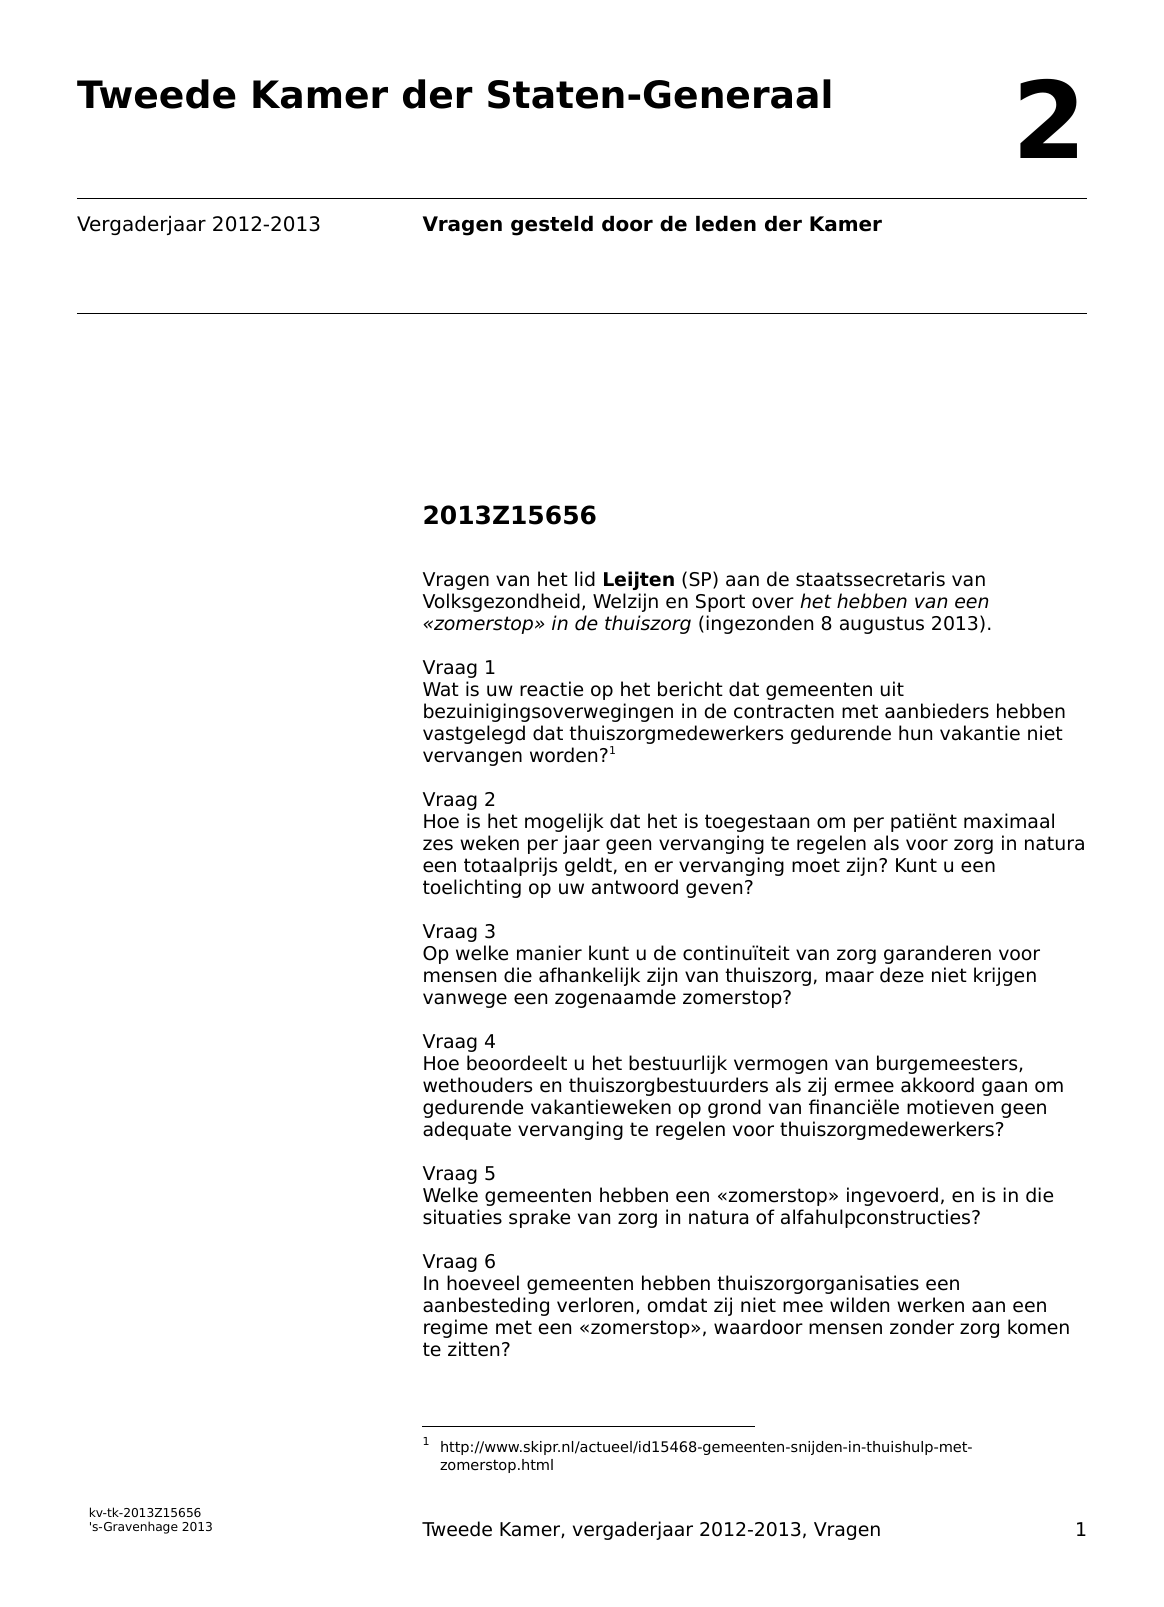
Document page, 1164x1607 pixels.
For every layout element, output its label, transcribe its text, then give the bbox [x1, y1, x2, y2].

text Vraag 1 [422, 657, 1087, 679]
text Vraag 6 [422, 1251, 1087, 1273]
text Vragen van het lid Leijten (SP) aan de staatssecretaris van Volksgezondheid, Welzijn en Sport over het hebben van een «zomerstop» in de thuiszorg (ingezonden 8 augustus 2013). [422, 569, 1087, 635]
text Vraag 3 [422, 921, 1087, 943]
table_cell Vergaderjaar 2012-2013 [77, 199, 422, 313]
text 's-Gravenhage 2013 [88, 1520, 323, 1534]
text Vraag 2 [422, 789, 1087, 811]
table_header Tweede Kamer der Staten-Generaal [77, 59, 886, 198]
text Op welke manier kunt u de continuïteit van zorg garanderen voor mensen die afhankelijk zijn van thuiszorg, maar deze niet krijgen vanwege een zogenaamde zomerstop? [422, 943, 1087, 1009]
text http://www.skipr.nl/actueel/id15468-gemeenten-snijden-in-thuishulp-met-zomerstop.html [422, 1435, 1087, 1474]
table_cell Vragen gesteld door de leden der Kamer [422, 199, 1087, 313]
text Vraag 5 [422, 1163, 1087, 1185]
text kv-tk-2013Z15656 [88, 1506, 323, 1520]
text 2013Z15656 [422, 501, 1087, 531]
text Hoe beoordeelt u het bestuurlijk vermogen van burgemeesters, wethouders en thuiszorgbestuurders als zij ermee akkoord gaan om gedurende vakantieweken op grond van financiële motieven geen adequate vervanging te regelen voor thuiszorgmedewerkers? [422, 1053, 1087, 1141]
text Welke gemeenten hebben een «zomerstop» ingevoerd, en is in die situaties sprake van zorg in natura of alfahulpconstructies? [422, 1185, 1087, 1229]
text Vraag 4 [422, 1031, 1087, 1053]
table_header 2 [886, 59, 1087, 198]
text Wat is uw reactie op het bericht dat gemeenten uit bezuinigingsoverwegingen in de contracten met aanbieders hebben vastgelegd dat thuiszorgmedewerkers gedurende hun vakantie niet vervangen worden? [422, 679, 1087, 767]
text In hoeveel gemeenten hebben thuiszorgorganisaties een aanbesteding verloren, omdat zij niet mee wilden werken aan een regime met een «zomerstop», waardoor mensen zonder zorg komen te zitten? [422, 1273, 1087, 1361]
text Hoe is het mogelijk dat het is toegestaan om per patiënt maximaal zes weken per jaar geen vervanging te regelen als voor zorg in natura een totaalprijs geldt, en er vervanging moet zijn? Kunt u een toelichting op uw antwoord geven? [422, 811, 1087, 899]
